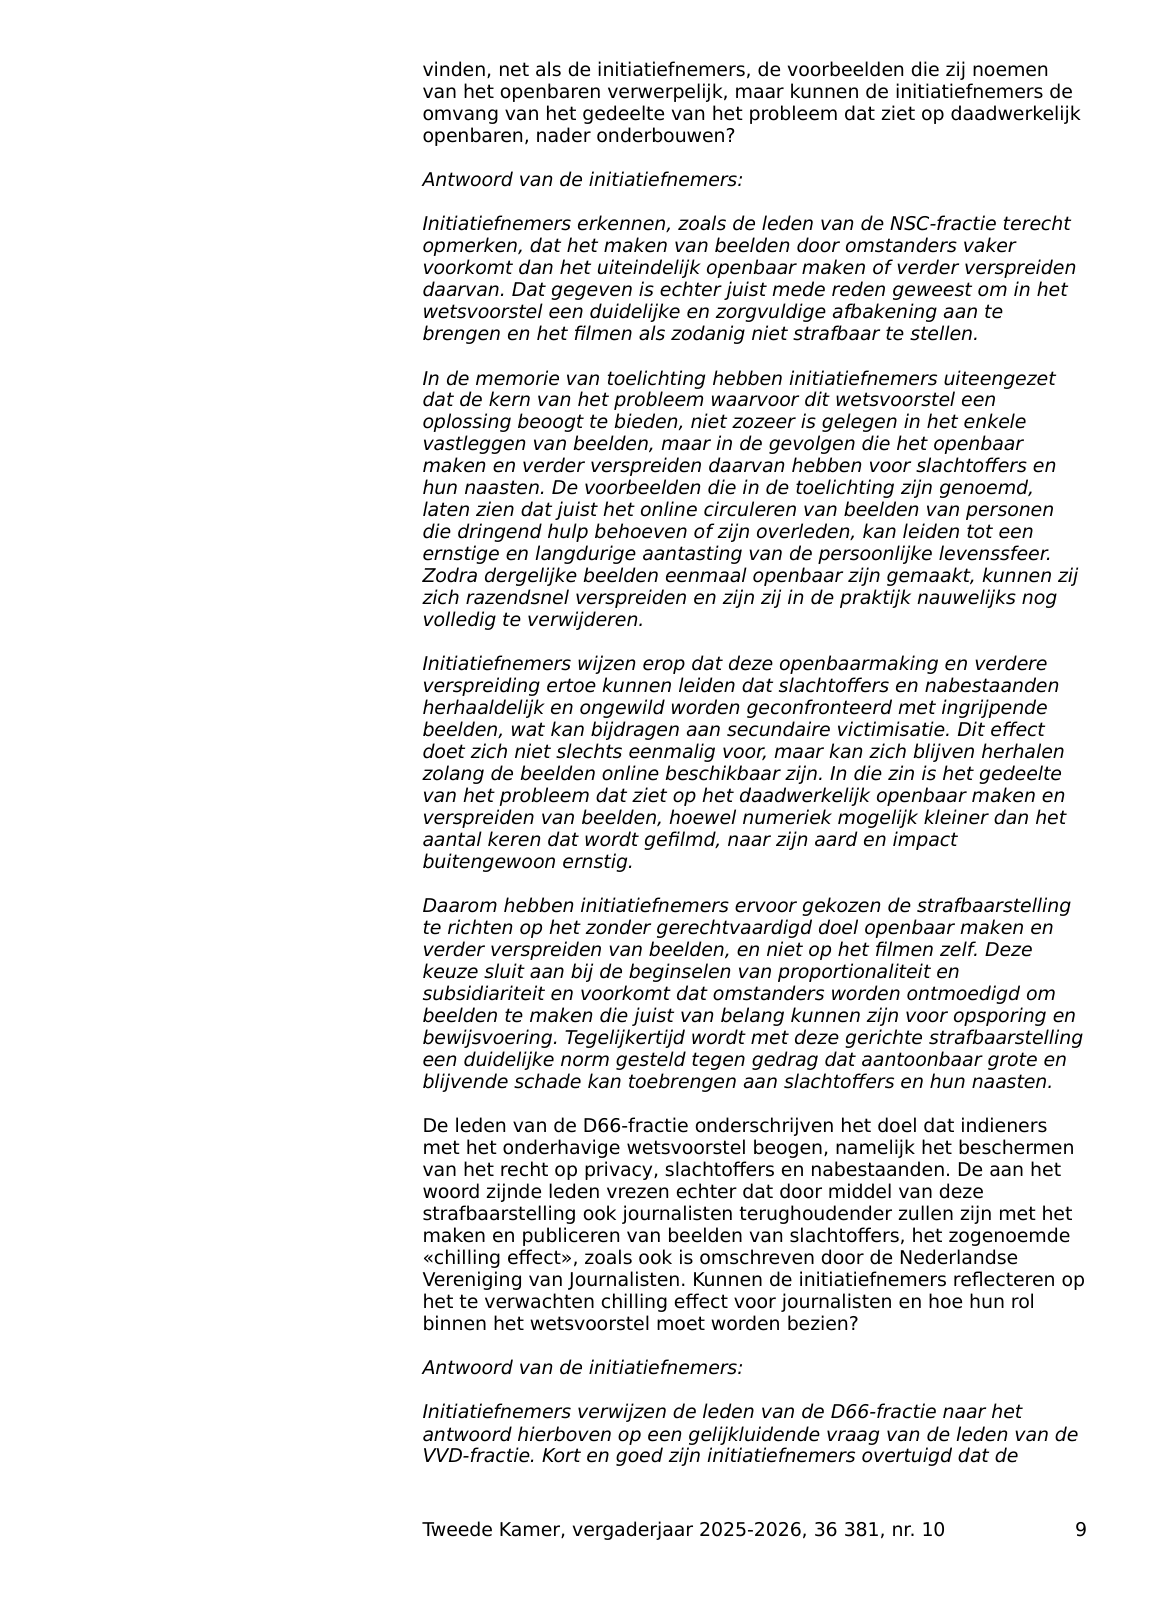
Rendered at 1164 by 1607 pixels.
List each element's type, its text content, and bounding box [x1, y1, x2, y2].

text In de memorie van toelichting hebben initiatiefnemers uiteengezet dat de kern van het probleem waarvoor dit wetsvoorstel een oplossing beoogt te bieden, niet zozeer is gelegen in het enkele vastleggen van beelden, maar in de gevolgen die het openbaar maken en verder verspreiden daarvan hebben voor slachtoffers en hun naasten. De voorbeelden die in de toelichting zijn genoemd, laten zien dat juist het online circuleren van beelden van personen die dringend hulp behoeven of zijn overleden, kan leiden tot een ernstige en langdurige aantasting van de persoonlijke levenssfeer. Zodra dergelijke beelden eenmaal openbaar zijn gemaakt, kunnen zij zich razendsnel verspreiden en zijn zij in de praktijk nauwelijks nog volledig te verwijderen. [422, 367, 1087, 631]
text Initiatiefnemers wijzen erop dat deze openbaarmaking en verdere verspreiding ertoe kunnen leiden dat slachtoffers en nabestaanden herhaaldelijk en ongewild worden geconfronteerd met ingrijpende beelden, wat kan bijdragen aan secundaire victimisatie. Dit effect doet zich niet slechts eenmalig voor, maar kan zich blijven herhalen zolang de beelden online beschikbaar zijn. In die zin is het gedeelte van het probleem dat ziet op het daadwerkelijk openbaar maken en verspreiden van beelden, hoewel numeriek mogelijk kleiner dan het aantal keren dat wordt gefilmd, naar zijn aard en impact buitengewoon ernstig. [422, 653, 1087, 873]
subtitle Antwoord van de initiatiefnemers: [422, 1357, 1087, 1379]
text Initiatiefnemers erkennen, zoals de leden van de NSC-fractie terecht opmerken, dat het maken van beelden door omstanders vaker voorkomt dan het uiteindelijk openbaar maken of verder verspreiden daarvan. Dat gegeven is echter juist mede reden geweest om in het wetsvoorstel een duidelijke en zorgvuldige afbakening aan te brengen en het filmen als zodanig niet strafbaar te stellen. [422, 213, 1087, 345]
text vinden, net als de initiatiefnemers, de voorbeelden die zij noemen van het openbaren verwerpelijk, maar kunnen de initiatiefnemers de omvang van het gedeelte van het probleem dat ziet op daadwerkelijk openbaren, nader onderbouwen? [422, 59, 1087, 147]
text Initiatiefnemers verwijzen de leden van de D66-fractie naar het antwoord hierboven op een gelijkluidende vraag van de leden van de VVD-fractie. Kort en goed zijn initiatiefnemers overtuigd dat de [422, 1401, 1087, 1467]
text De leden van de D66-fractie onderschrijven het doel dat indieners met het onderhavige wetsvoorstel beogen, namelijk het beschermen van het recht op privacy, slachtoffers en nabestaanden. De aan het woord zijnde leden vrezen echter dat door middel van deze strafbaarstelling ook journalisten terughoudender zullen zijn met het maken en publiceren van beelden van slachtoffers, het zogenoemde «chilling effect», zoals ook is omschreven door de Nederlandse Vereniging van Journalisten. Kunnen de initiatiefnemers reflecteren op het te verwachten chilling effect voor journalisten en hoe hun rol binnen het wetsvoorstel moet worden bezien? [422, 1115, 1087, 1335]
text Daarom hebben initiatiefnemers ervoor gekozen de strafbaarstelling te richten op het zonder gerechtvaardigd doel openbaar maken en verder verspreiden van beelden, en niet op het filmen zelf. Deze keuze sluit aan bij de beginselen van proportionaliteit en subsidiariteit en voorkomt dat omstanders worden ontmoedigd om beelden te maken die juist van belang kunnen zijn voor opsporing en bewijsvoering. Tegelijkertijd wordt met deze gerichte strafbaarstelling een duidelijke norm gesteld tegen gedrag dat aantoonbaar grote en blijvende schade kan toebrengen aan slachtoffers en hun naasten. [422, 895, 1087, 1093]
subtitle Antwoord van de initiatiefnemers: [422, 169, 1087, 191]
